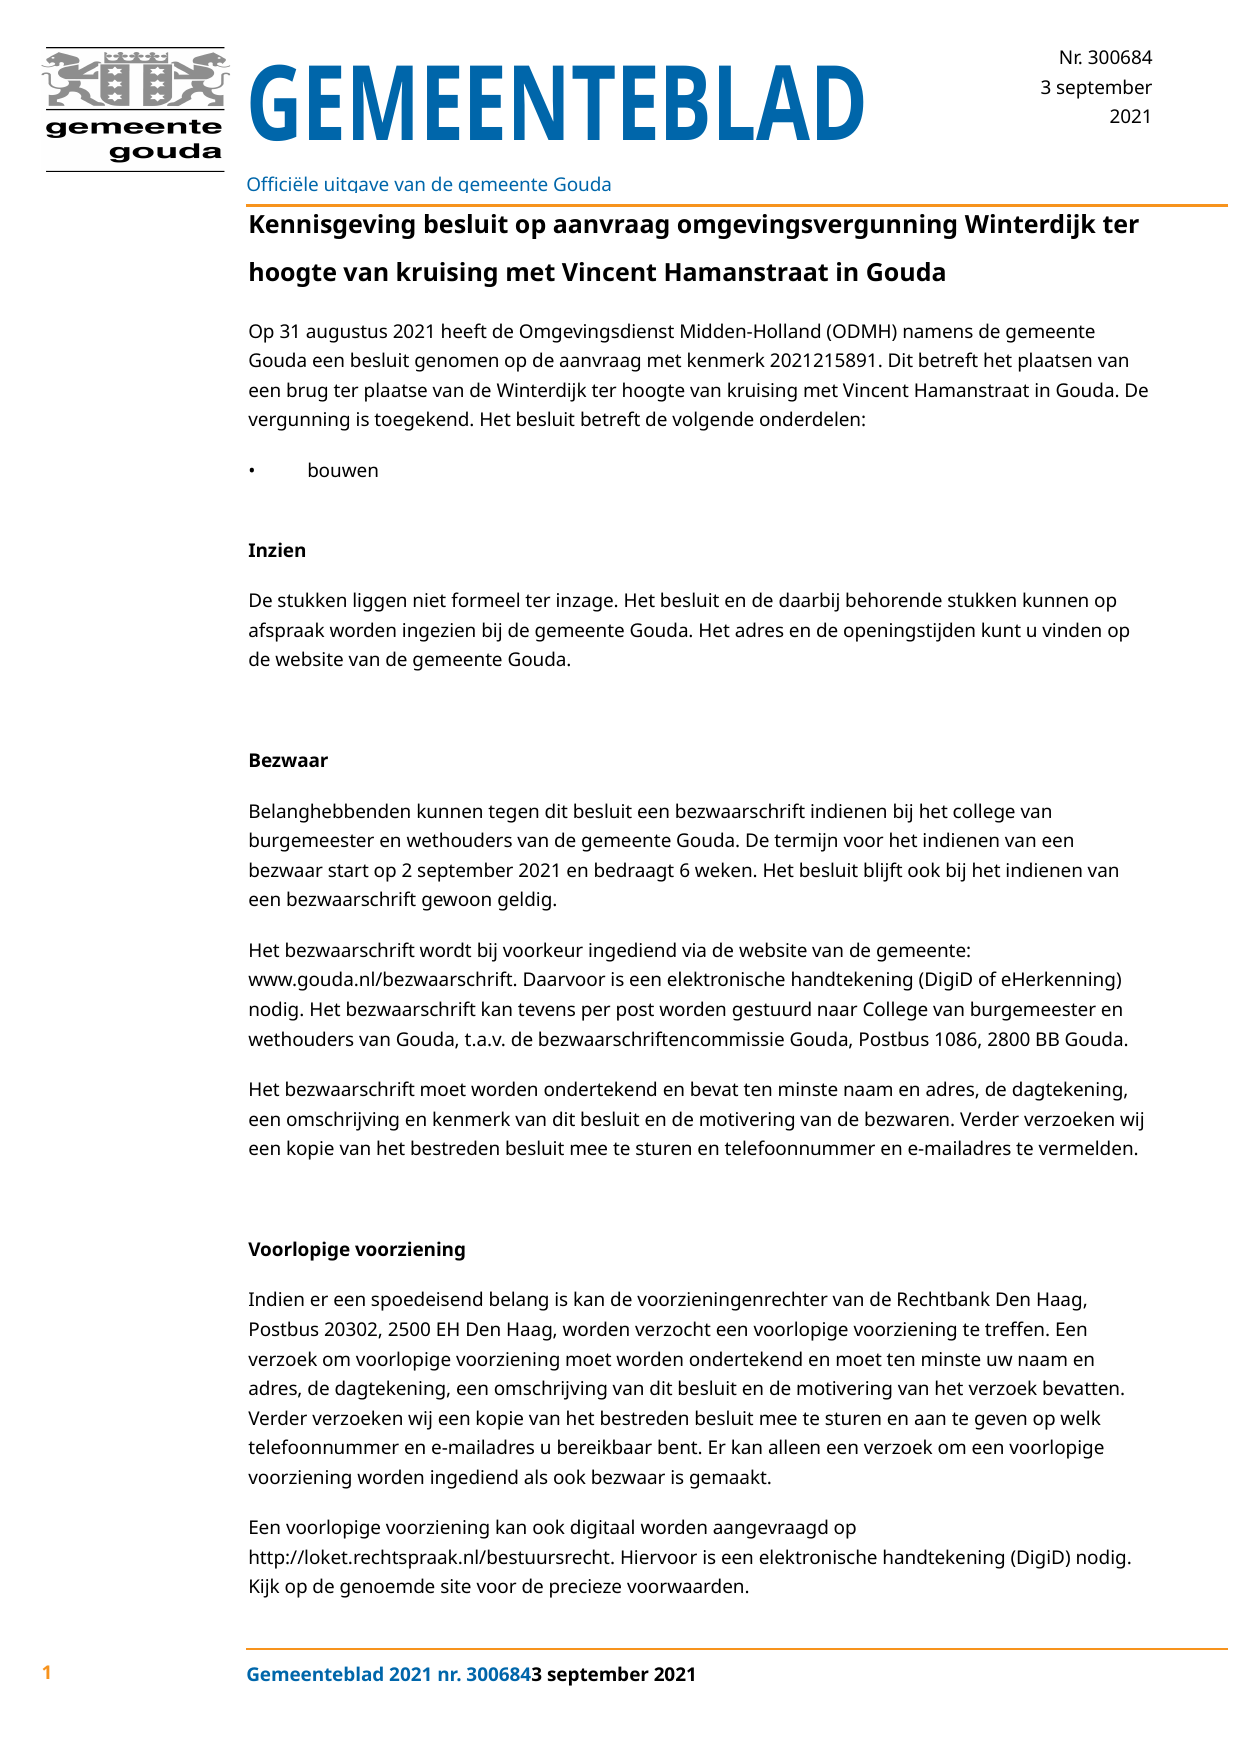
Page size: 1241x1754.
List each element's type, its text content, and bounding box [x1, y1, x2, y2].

text Bezwaar [248, 747, 1152, 773]
text Kennisgeving besluit op aanvraag omgevingsvergunning Winterdijk ter hoogte van kruising met Vincent Hamanstraat in Gouda [248, 207, 1152, 288]
picture [41, 47, 231, 172]
text Voorlopige voorziening [248, 1236, 1152, 1262]
text De stukken liggen niet formeel ter inzage. Het besluit en de daarbij behorende stukken kunnen op afspraak worden ingezien bij de gemeente Gouda. Het adres en de openingstijden kunt u vinden op de website van de gemeente Gouda. [248, 587, 1152, 672]
text Indien er een spoedeisend belang is kan de voorzieningenrechter van de Rechtbank Den Haag, Postbus 20302, 2500 EH Den Haag, worden verzocht een voorlopige voorziening te treffen. Een verzoek om voorlopige voorziening moet worden ondertekend en moet ten minste uw naam en adres, de dagtekening, een omschrijving van dit besluit en de motivering van het verzoek bevatten. Verder verzoeken wij een kopie van het bestreden besluit mee te sturen en aan te geven op welk telefoonnummer en e-mailadres u bereikbaar bent. Er kan alleen een verzoek om een voorlopige voorziening worden ingediend als ook bezwaar is gemaakt. [248, 1287, 1152, 1490]
list bouwen [248, 457, 1152, 483]
text Op 31 augustus 2021 heeft de Omgevingsdienst Midden-Holland (ODMH) namens de gemeente Gouda een besluit genomen op de aanvraag met kenmerk 2021215891. Dit betreft het plaatsen van een brug ter plaatse van de Winterdijk ter hoogte van kruising met Vincent Hamanstraat in Gouda. De vergunning is toegekend. Het besluit betreft de volgende onderdelen: [248, 318, 1152, 432]
text Belanghebbenden kunnen tegen dit besluit een bezwaarschrift indienen bij het college van burgemeester en wethouders van de gemeente Gouda. De termijn voor het indienen van een bezwaar start op 2 september 2021 en bedraagt 6 weken. Het besluit blijft ook bij het indienen van een bezwaarschrift gewoon geldig. [248, 798, 1152, 912]
text Het bezwaarschrift moet worden ondertekend en bevat ten minste naam en adres, de dagtekening, een omschrijving en kenmerk van dit besluit en de motivering van de bezwaren. Verder verzoeken wij een kopie van het bestreden besluit mee te sturen en telefoonnummer en e-mailadres te vermelden. [248, 1076, 1152, 1161]
text Inzien [248, 537, 1152, 563]
text Een voorlopige voorziening kan ook digitaal worden aangevraagd op http://loket.rechtspraak.nl/bestuursrecht. Hiervoor is een elektronische handtekening (DigiD) nodig. Kijk op de genoemde site voor de precieze voorwaarden. [248, 1514, 1152, 1599]
text Het bezwaarschrift wordt bij voorkeur ingediend via de website van de gemeente: www.gouda.nl/bezwaarschrift. Daarvoor is een elektronische handtekening (DigiD of eHerkenning) nodig. Het bezwaarschrift kan tevens per post worden gestuurd naar College van burgemeester en wethouders van Gouda, t.a.v. de bezwaarschriftencommissie Gouda, Postbus 1086, 2800 BB Gouda. [248, 937, 1152, 1052]
